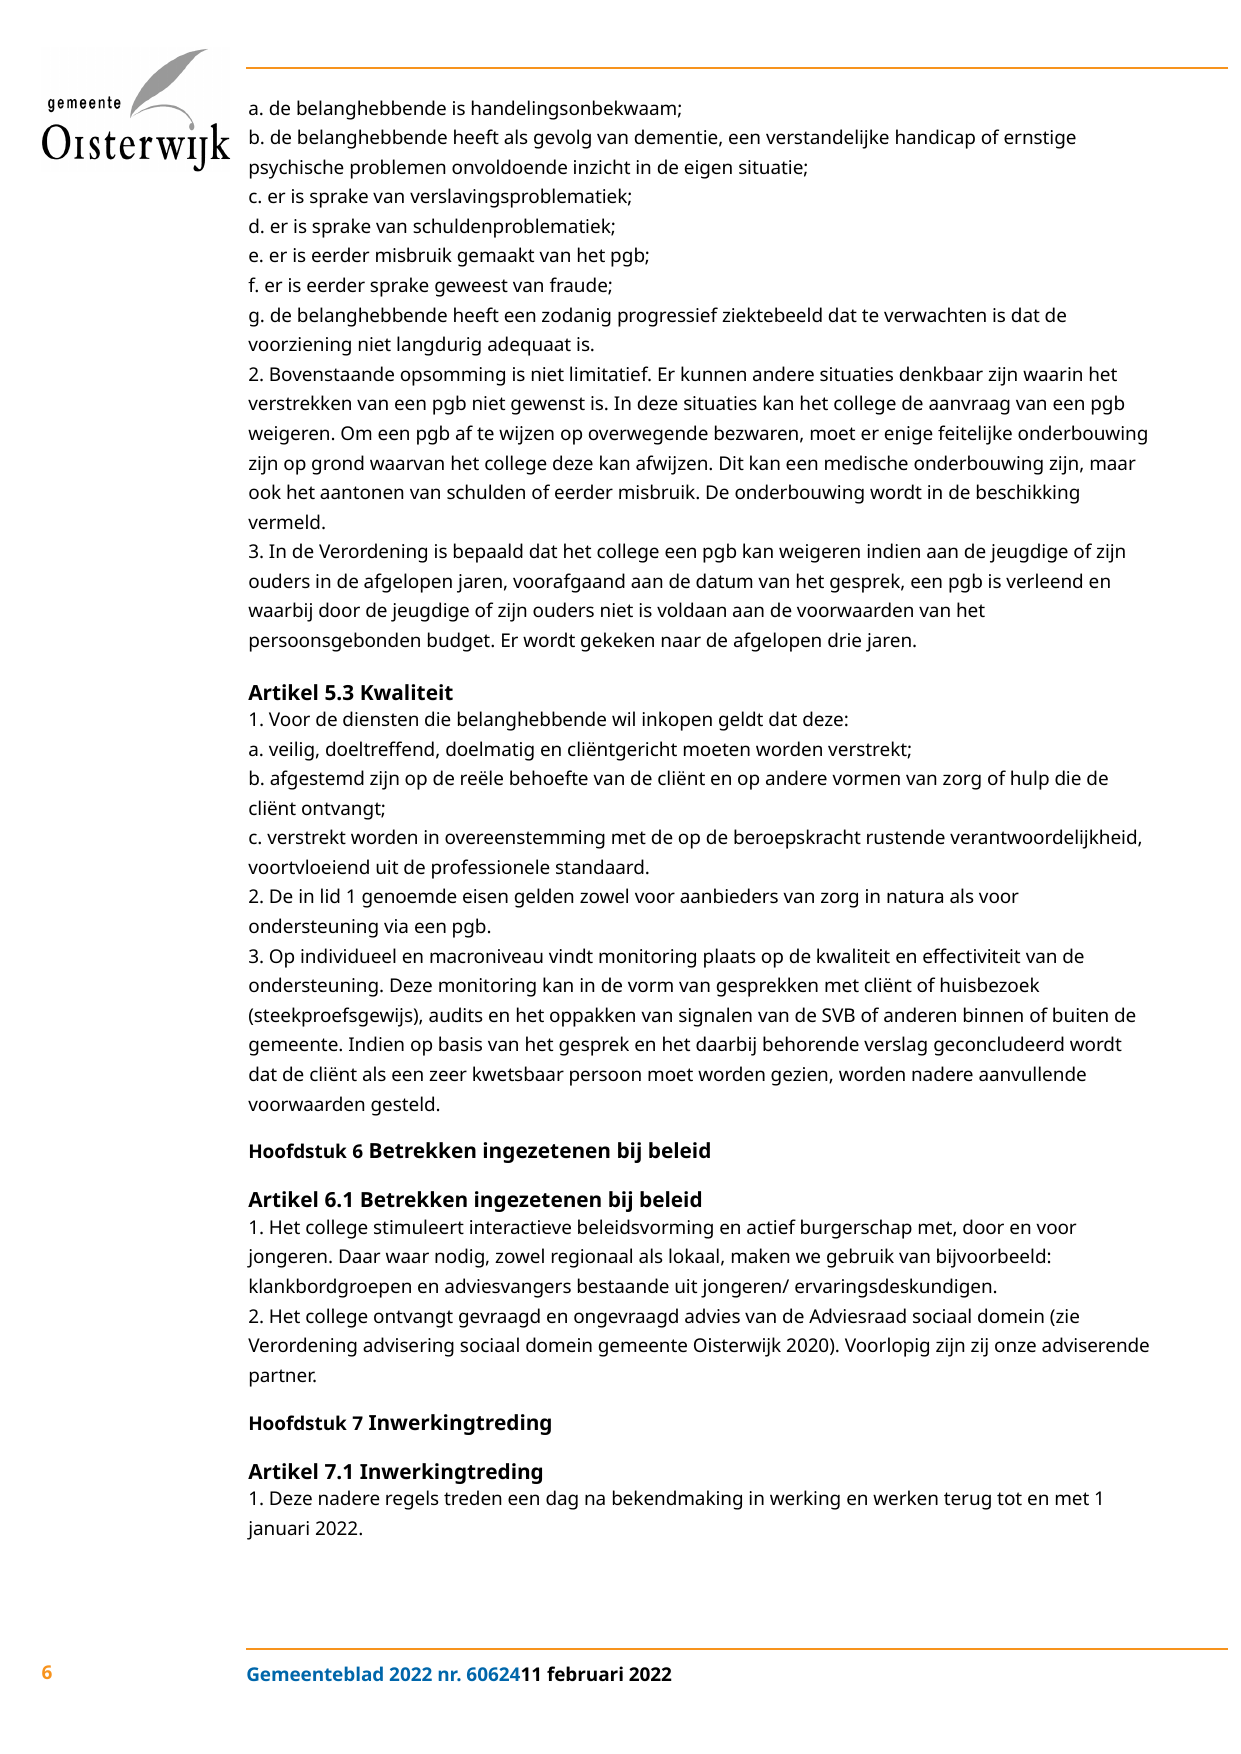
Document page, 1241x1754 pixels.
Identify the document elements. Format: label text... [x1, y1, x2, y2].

text Artikel 7.1 Inwerkingtreding [248, 1457, 1152, 1485]
text a. de belanghebbende is handelingsonbekwaam; [248, 95, 1152, 121]
text Hoofdstuk 6 Betrekken ingezetenen bij beleid [248, 1136, 1152, 1165]
text 1. Voor de diensten die belanghebbende wil inkopen geldt dat deze: [248, 706, 1152, 732]
text c. verstrekt worden in overeenstemming met de op de beroepskracht rustende verantwoordelijkheid, voortvloeiend uit de professionele standaard. [248, 824, 1152, 880]
text Hoofdstuk 7 Inwerkingtreding [248, 1408, 1152, 1436]
text a. veilig, doeltreffend, doelmatig en cliëntgericht moeten worden verstrekt; [248, 736, 1152, 761]
text 1. Deze nadere regels treden een dag na bekendmaking in werking en werken terug tot en met 1 januari 2022. [248, 1485, 1152, 1541]
text 2. Het college ontvangt gevraagd en ongevraagd advies van de Adviesraad sociaal domein (zie Verordening advisering sociaal domein gemeente Oisterwijk 2020). Voorlopig zijn zij onze adviserende partner. [248, 1303, 1152, 1388]
text g. de belanghebbende heeft een zodanig progressief ziektebeeld dat te verwachten is dat de voorziening niet langdurig adequaat is. [248, 302, 1152, 357]
text 3. In de Verordening is bepaald dat het college een pgb kan weigeren indien aan de jeugdige of zijn ouders in de afgelopen jaren, voorafgaand aan de datum van het gesprek, een pgb is verleend en waarbij door de jeugdige of zijn ouders niet is voldaan aan de voorwaarden van het persoonsgebonden budget. Er wordt gekeken naar de afgelopen drie jaren. [248, 538, 1152, 653]
text 1. Het college stimuleert interactieve beleidsvorming en actief burgerschap met, door en voor jongeren. Daar waar nodig, zowel regionaal als lokaal, maken we gebruik van bijvoorbeeld: klankbordgroepen en adviesvangers bestaande uit jongeren/ ervaringsdeskundigen. [248, 1214, 1152, 1299]
text b. afgestemd zijn op de reële behoefte van de cliënt en op andere vormen van zorg of hulp die de cliënt ontvangt; [248, 765, 1152, 821]
text Artikel 6.1 Betrekken ingezetenen bij beleid [248, 1186, 1152, 1214]
text 3. Op individueel en macroniveau vindt monitoring plaats op de kwaliteit en effectiviteit van de ondersteuning. Deze monitoring kan in de vorm van gesprekken met cliënt of huisbezoek (steekproefsgewijs), audits en het oppakken van signalen van de SVB of anderen binnen of buiten de gemeente. Indien op basis van het gesprek en het daarbij behorende verslag geconcludeerd wordt dat de cliënt als een zeer kwetsbaar persoon moet worden gezien, worden nadere aanvullende voorwaarden gesteld. [248, 943, 1152, 1116]
picture [41, 47, 231, 172]
text 2. Bovenstaande opsomming is niet limitatief. Er kunnen andere situaties denkbaar zijn waarin het verstrekken van een pgb niet gewenst is. In deze situaties kan het college de aanvraag van een pgb weigeren. Om een pgb af te wijzen op overwegende bezwaren, moet er enige feitelijke onderbouwing zijn op grond waarvan het college deze kan afwijzen. Dit kan een medische onderbouwing zijn, maar ook het aantonen van schulden of eerder misbruik. De onderbouwing wordt in de beschikking vermeld. [248, 361, 1152, 535]
text d. er is sprake van schuldenproblematiek; [248, 213, 1152, 239]
text c. er is sprake van verslavingsproblematiek; [248, 183, 1152, 209]
text 2. De in lid 1 genoemde eisen gelden zowel voor aanbieders van zorg in natura als voor ondersteuning via een pgb. [248, 884, 1152, 939]
text e. er is eerder misbruik gemaakt van het pgb; [248, 243, 1152, 268]
text f. er is eerder sprake geweest van fraude; [248, 272, 1152, 298]
text b. de belanghebbende heeft als gevolg van dementie, een verstandelijke handicap of ernstige psychische problemen onvoldoende inzicht in de eigen situatie; [248, 124, 1152, 180]
text Artikel 5.3 Kwaliteit [248, 678, 1152, 706]
